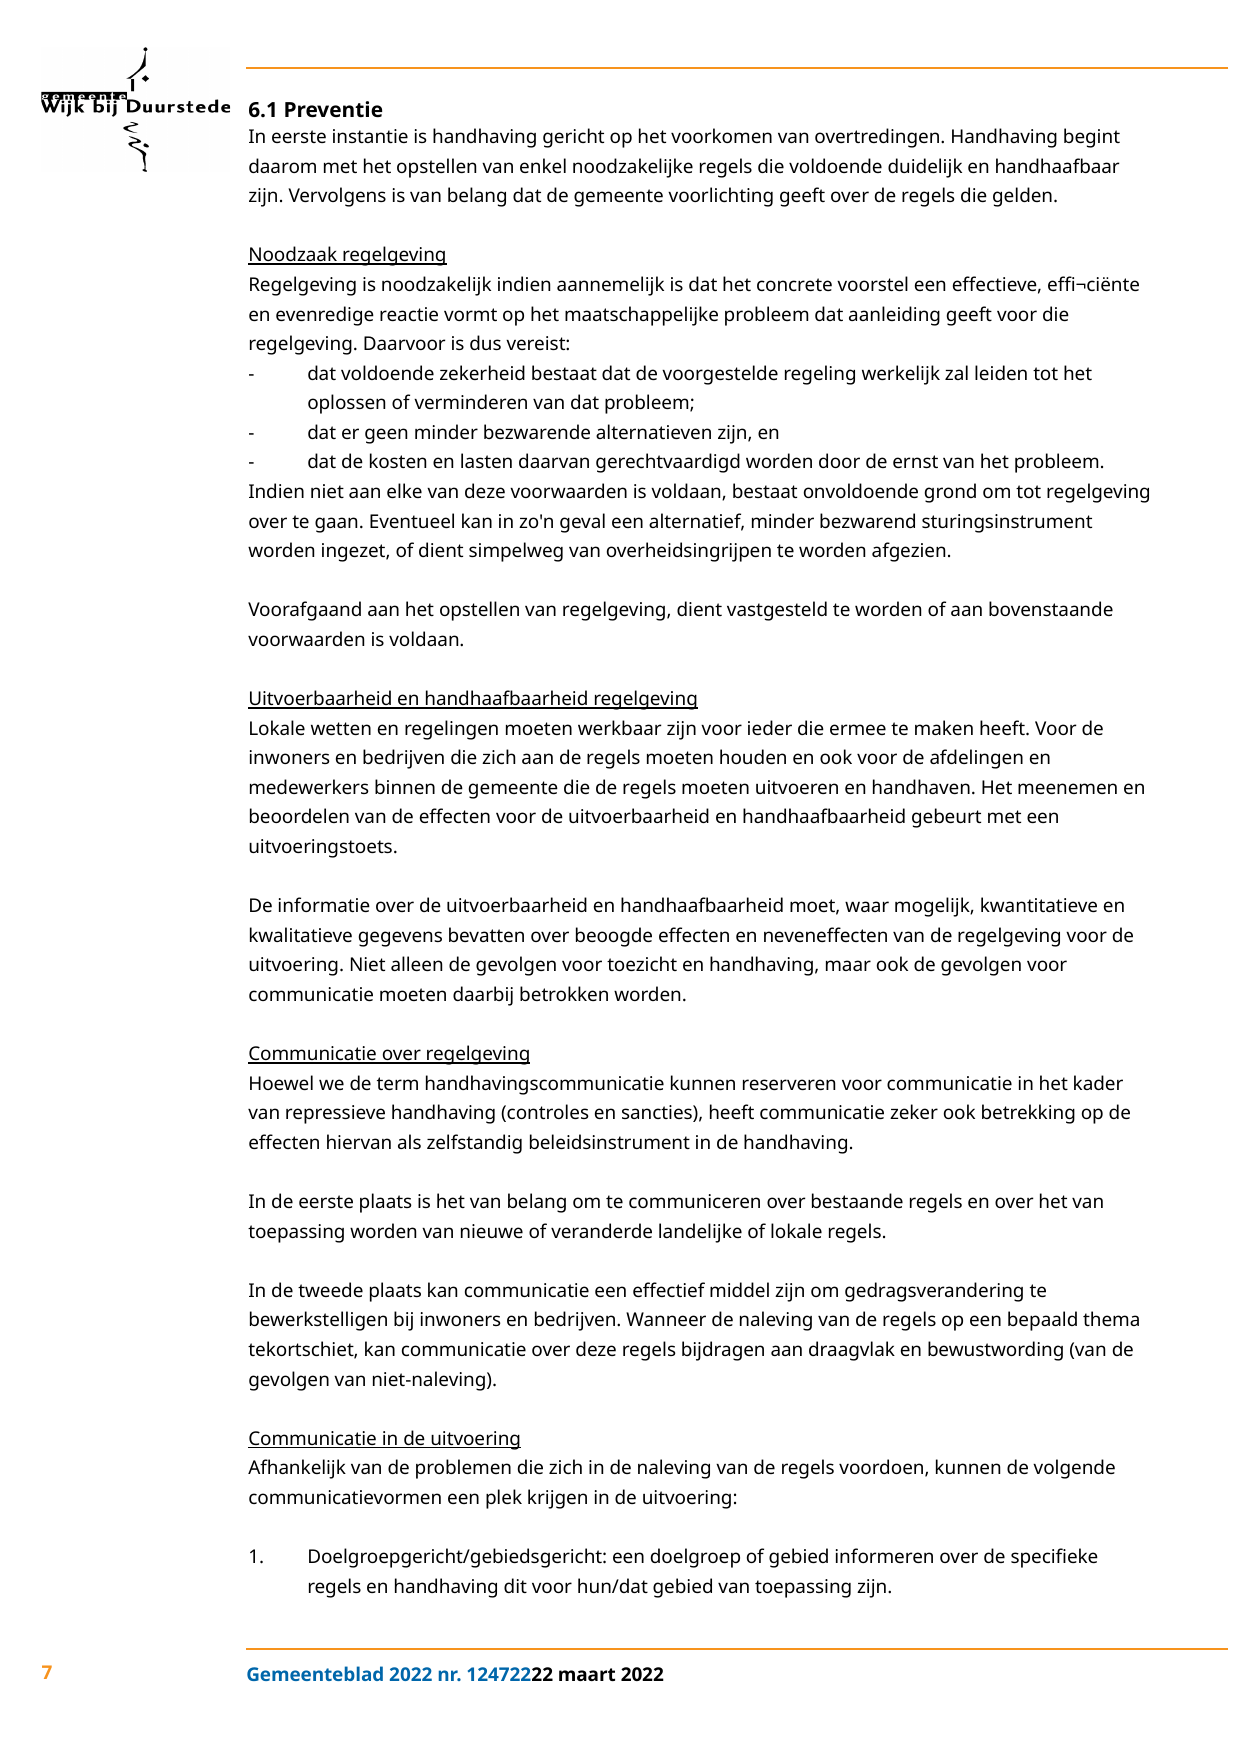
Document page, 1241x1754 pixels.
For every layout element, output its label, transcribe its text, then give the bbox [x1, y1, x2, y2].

text In de eerste plaats is het van belang om te communiceren over bestaande regels en over het van toepassing worden van nieuwe of veranderde landelijke of lokale regels. [248, 1188, 1152, 1243]
list Doelgroepgericht/gebiedsgericht: een doelgroep of gebied informeren over de specifieke regels en handhaving dit voor hun/dat gebied van toepassing zijn. [248, 1543, 1152, 1598]
list dat de kosten en lasten daarvan gerechtvaardigd worden door de ernst van het probleem. [248, 449, 1152, 474]
text Hoewel we de term handhavingscommunicatie kunnen reserveren voor communicatie in het kader van repressieve handhaving (controles en sancties), heeft communicatie zeker ook betrekking op de effecten hiervan als zelfstandig beleidsinstrument in de handhaving. [248, 1070, 1152, 1155]
text Communicatie in de uitvoering [248, 1425, 1152, 1451]
text Lokale wetten en regelingen moeten werkbaar zijn voor ieder die ermee te maken heeft. Voor de inwoners en bedrijven die zich aan de regels moeten houden en ook voor de afdelingen en medewerkers binnen de gemeente die de regels moeten uitvoeren en handhaven. Het meenemen en beoordelen van de effecten voor de uitvoerbaarheid en handhaafbaarheid gebeurt met een uitvoeringstoets. [248, 715, 1152, 859]
text Noodzaak regelgeving [248, 242, 1152, 267]
text Voorafgaand aan het opstellen van regelgeving, dient vastgesteld te worden of aan bovenstaande voorwaarden is voldaan. [248, 597, 1152, 652]
text In de tweede plaats kan communicatie een effectief middel zijn om gedragsverandering te bewerkstelligen bij inwoners en bedrijven. Wanneer de naleving van de regels op een bepaald thema tekortschiet, kan communicatie over deze regels bijdragen aan draagvlak en bewustwording (van de gevolgen van niet-naleving). [248, 1277, 1152, 1391]
text Uitvoerbaarheid en handhaafbaarheid regelgeving [248, 685, 1152, 711]
text 6.1 Preventie [248, 95, 1152, 123]
text Regelgeving is noodzakelijk indien aannemelijk is dat het concrete voorstel een effectieve, effi¬ciënte en evenredige reactie vormt op het maatschappelijke probleem dat aanleiding geeft voor die regelgeving. Daarvoor is dus vereist: [248, 271, 1152, 356]
text Indien niet aan elke van deze voorwaarden is voldaan, bestaat onvoldoende grond om tot regelgeving over te gaan. Eventueel kan in zo'n geval een alternatief, minder bezwarend sturingsinstrument worden ingezet, of dient simpelweg van overheidsingrijpen te worden afgezien. [248, 478, 1152, 563]
picture [41, 47, 231, 172]
text Afhankelijk van de problemen die zich in de naleving van de regels voordoen, kunnen de volgende communicatievormen een plek krijgen in de uitvoering: [248, 1454, 1152, 1510]
list dat er geen minder bezwarende alternatieven zijn, en [248, 419, 1152, 445]
text In eerste instantie is handhaving gericht op het voorkomen van overtredingen. Handhaving begint daarom met het opstellen van enkel noodzakelijke regels die voldoende duidelijk en handhaafbaar zijn. Vervolgens is van belang dat de gemeente voorlichting geeft over de regels die gelden. [248, 123, 1152, 208]
list dat voldoende zekerheid bestaat dat de voorgestelde regeling werkelijk zal leiden tot het oplossen of verminderen van dat probleem; [248, 360, 1152, 415]
text De informatie over de uitvoerbaarheid en handhaafbaarheid moet, waar mogelijk, kwantitatieve en kwalitatieve gegevens bevatten over beoogde effecten en neveneffecten van de regelgeving voor de uitvoering. Niet alleen de gevolgen voor toezicht en handhaving, maar ook de gevolgen voor communicatie moeten daarbij betrokken worden. [248, 892, 1152, 1007]
text Communicatie over regelgeving [248, 1040, 1152, 1066]
